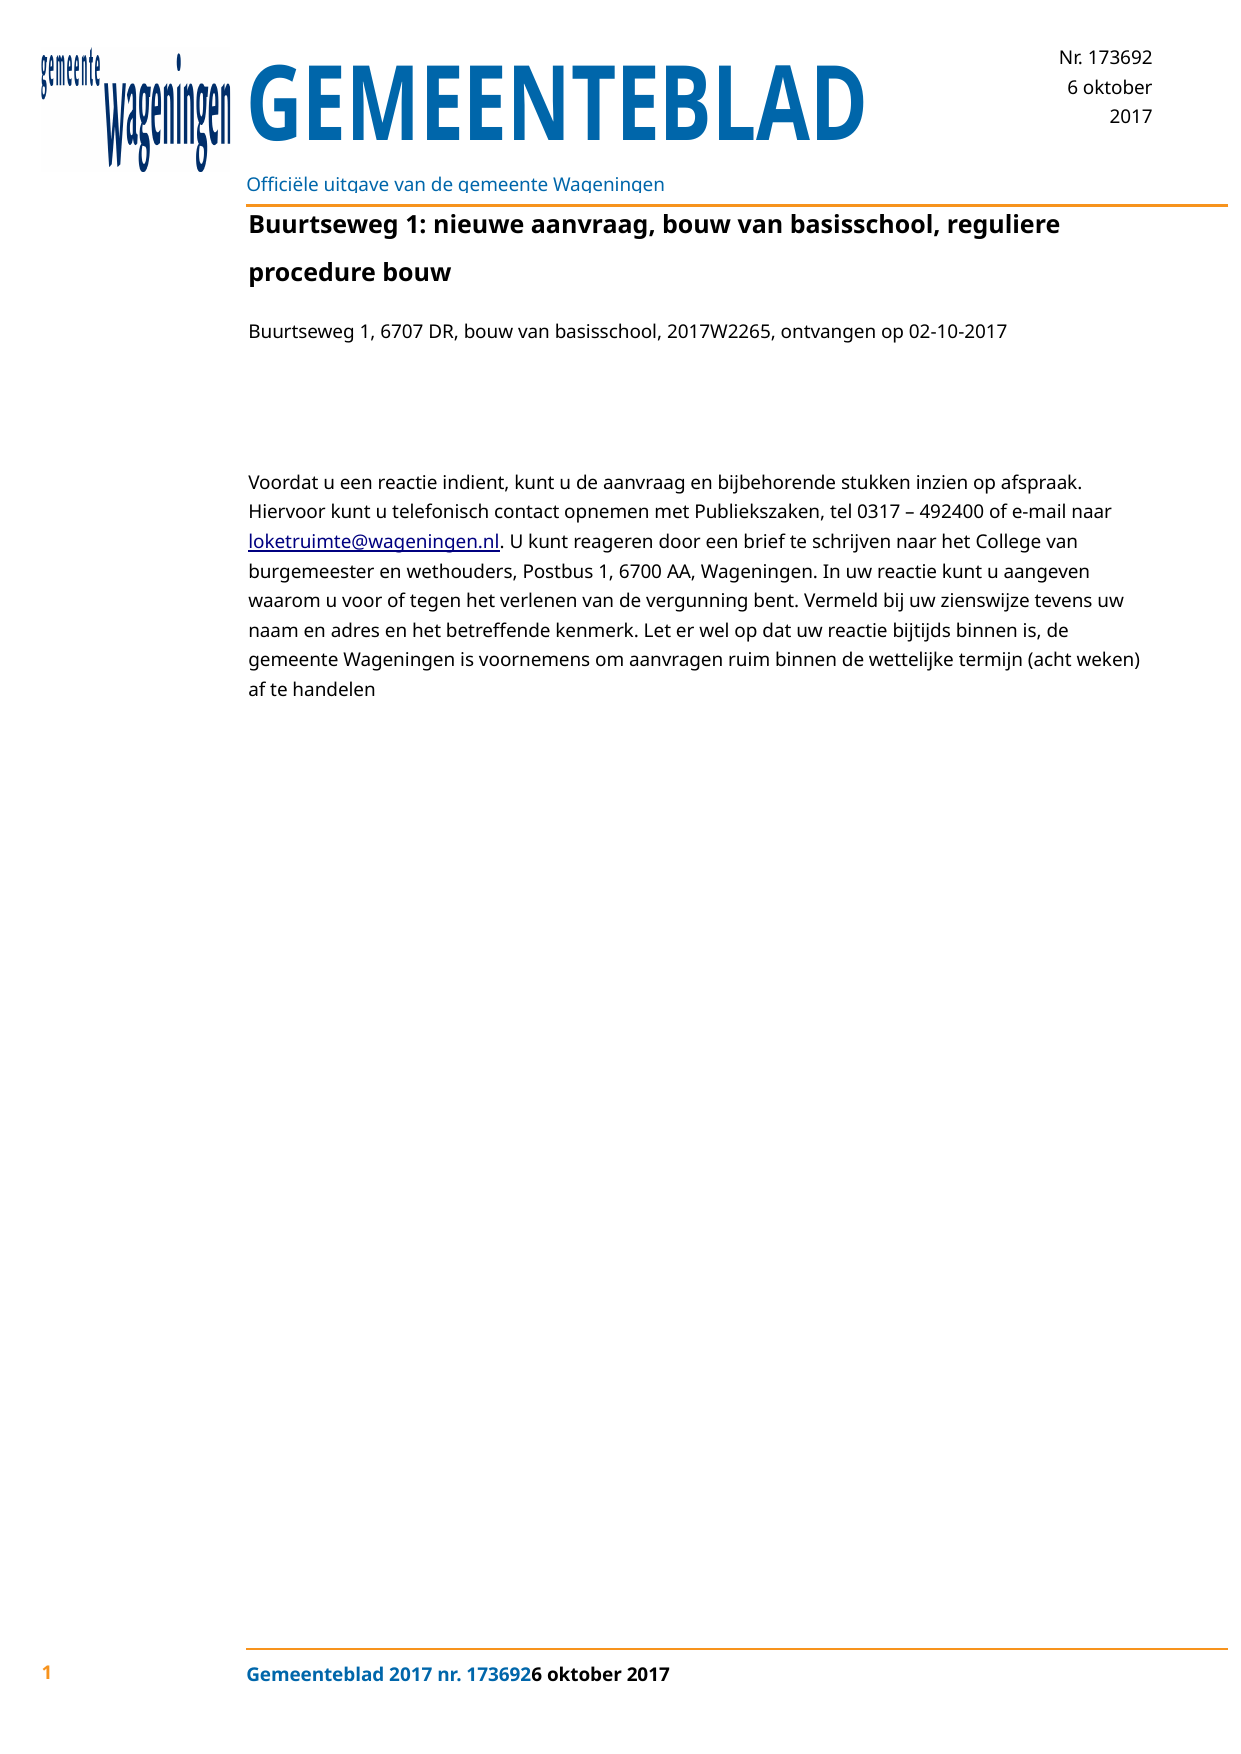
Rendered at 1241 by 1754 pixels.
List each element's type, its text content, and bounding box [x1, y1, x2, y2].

text Buurtseweg 1: nieuwe aanvraag, bouw van basisschool, reguliere procedure bouw [248, 207, 1152, 288]
text Voordat u een reactie indient, kunt u de aanvraag en bijbehorende stukken inzien op afspraak. Hiervoor kunt u telefonisch contact opnemen met Publiekszaken, tel 0317 – 492400 of e-mail naar loketruimte@wageningen.nl. U kunt reageren door een brief te schrijven naar het College van burgemeester en wethouders, Postbus 1, 6700 AA, Wageningen. In uw reactie kunt u aangeven waarom u voor of tegen het verlenen van de vergunning bent. Vermeld bij uw zienswijze tevens uw naam en adres en het betreffende kenmerk. Let er wel op dat uw reactie bijtijds binnen is, de gemeente Wageningen is voornemens om aanvragen ruim binnen de wettelijke termijn (acht weken) af te handelen [248, 469, 1152, 702]
text Buurtseweg 1, 6707 DR, bouw van basisschool, 2017W2265, ontvangen op 02-10-2017 [248, 318, 1152, 344]
picture [41, 47, 231, 172]
